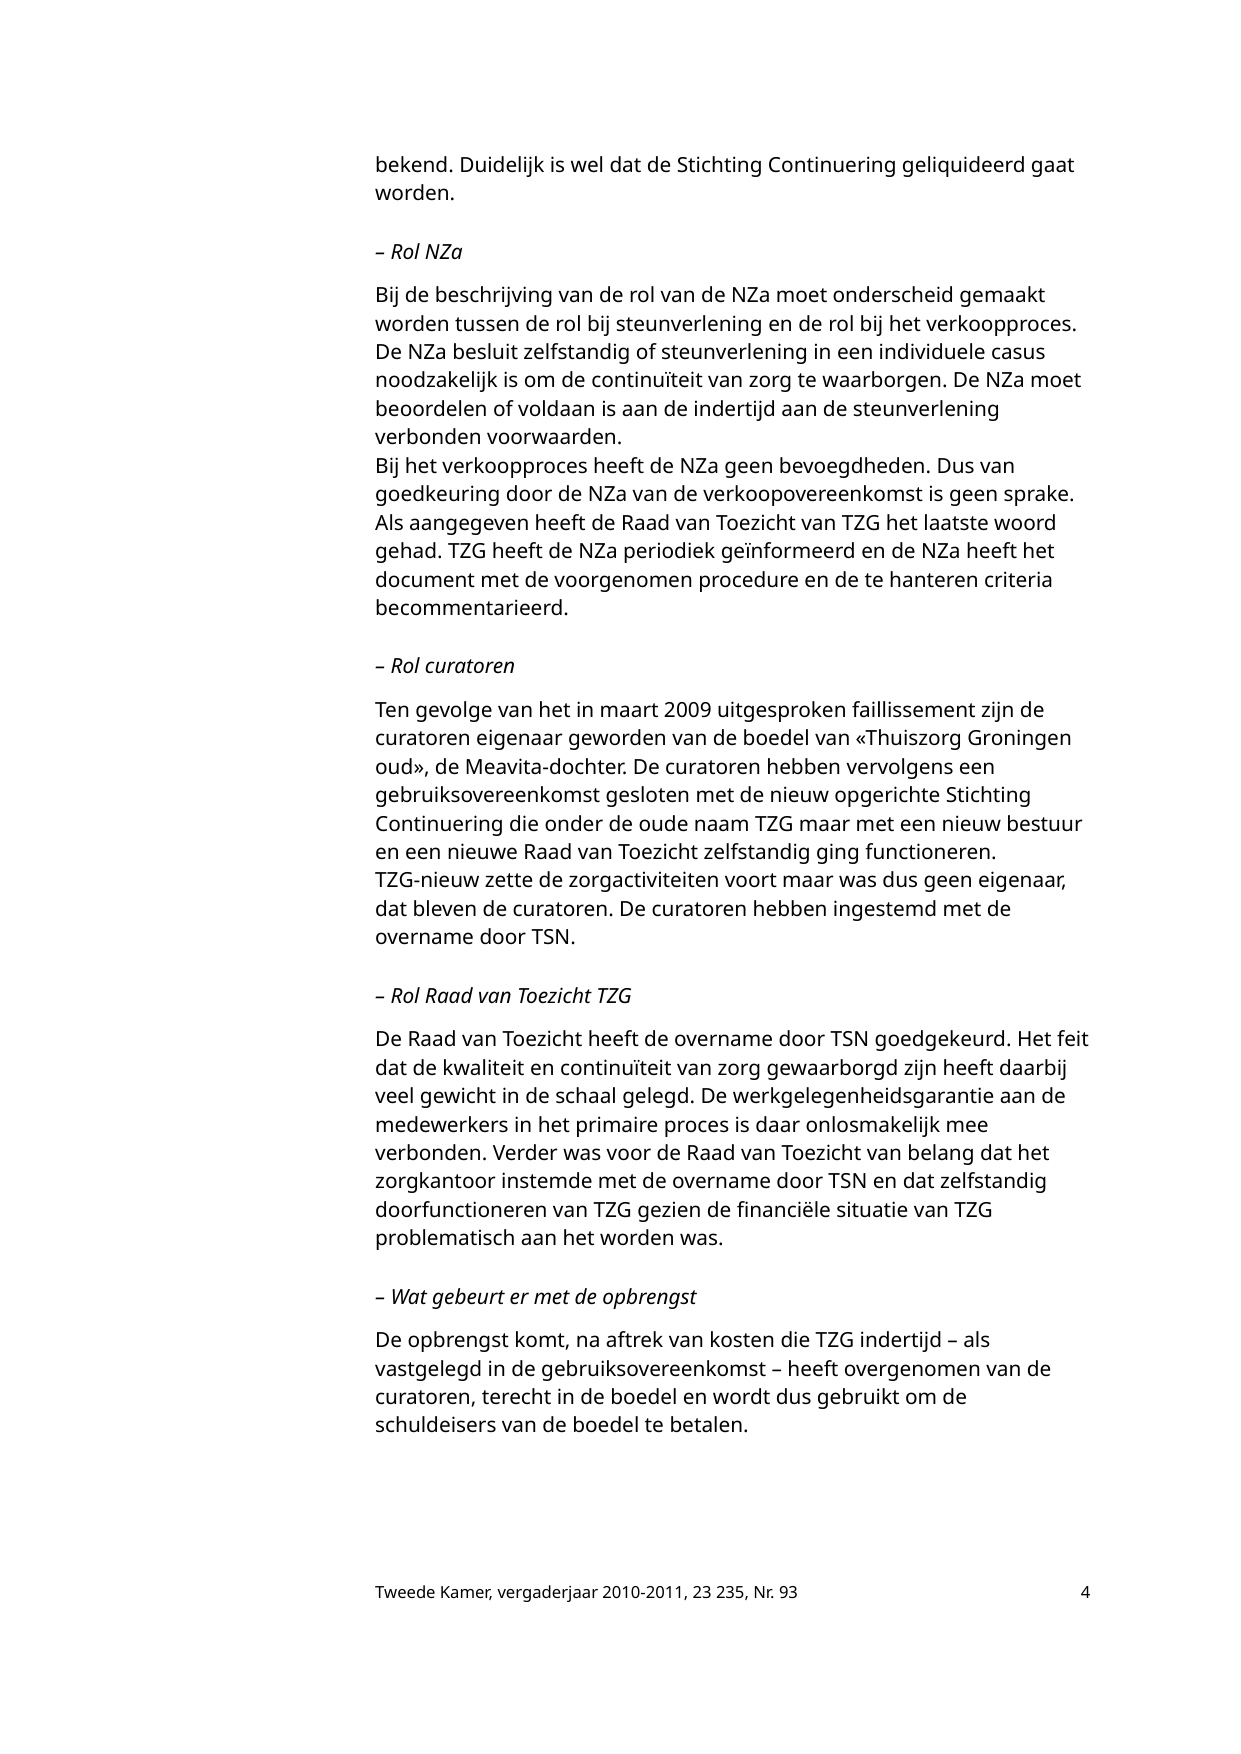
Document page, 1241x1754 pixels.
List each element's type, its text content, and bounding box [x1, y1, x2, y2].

text TZG-nieuw zette de zorgactiviteiten voort maar was dus geen eigenaar, dat bleven de curatoren. De curatoren hebben ingestemd met de overname door TSN. [375, 866, 1090, 951]
text Bij het verkoopproces heeft de NZa geen bevoegdheden. Dus van goedkeuring door de NZa van de verkoopovereenkomst is geen sprake. Als aangegeven heeft de Raad van Toezicht van TZG het laatste woord gehad. TZG heeft de NZa periodiek geïnformeerd en de NZa heeft het document met de voorgenomen procedure en de te hanteren criteria becommentarieerd. [375, 451, 1090, 622]
text – Rol Raad van Toezicht TZG [375, 981, 1090, 1009]
text Bij de beschrijving van de rol van de NZa moet onderscheid gemaakt worden tussen de rol bij steunverlening en de rol bij het verkoopproces. De NZa besluit zelfstandig of steunverlening in een individuele casus noodzakelijk is om de continuïteit van zorg te waarborgen. De NZa moet beoordelen of voldaan is aan de indertijd aan de steunverlening verbonden voorwaarden. [375, 280, 1090, 451]
text – Rol curatoren [375, 652, 1090, 680]
text De Raad van Toezicht heeft de overname door TSN goedgekeurd. Het feit dat de kwaliteit en continuïteit van zorg gewaarborgd zijn heeft daarbij veel gewicht in de schaal gelegd. De werkgelegenheidsgarantie aan de medewerkers in het primaire proces is daar onlosmakelijk mee verbonden. Verder was voor de Raad van Toezicht van belang dat het zorgkantoor instemde met de overname door TSN en dat zelfstandig doorfunctioneren van TZG gezien de financiële situatie van TZG problematisch aan het worden was. [375, 1024, 1090, 1252]
text De opbrengst komt, na aftrek van kosten die TZG indertijd – als vastgelegd in de gebruiksovereenkomst – heeft overgenomen van de curatoren, terecht in de boedel en wordt dus gebruikt om de schuldeisers van de boedel te betalen. [375, 1325, 1090, 1439]
text Ten gevolge van het in maart 2009 uitgesproken faillissement zijn de curatoren eigenaar geworden van de boedel van «Thuiszorg Groningen oud», de Meavita-dochter. De curatoren hebben vervolgens een gebruiksovereenkomst gesloten met de nieuw opgerichte Stichting Continuering die onder de oude naam TZG maar met een nieuw bestuur en een nieuwe Raad van Toezicht zelfstandig ging functioneren. [375, 695, 1090, 866]
text – Rol NZa [375, 237, 1090, 265]
text – Wat gebeurt er met de opbrengst [375, 1282, 1090, 1310]
text bekend. Duidelijk is wel dat de Stichting Continuering geliquideerd gaat worden. [375, 150, 1090, 207]
